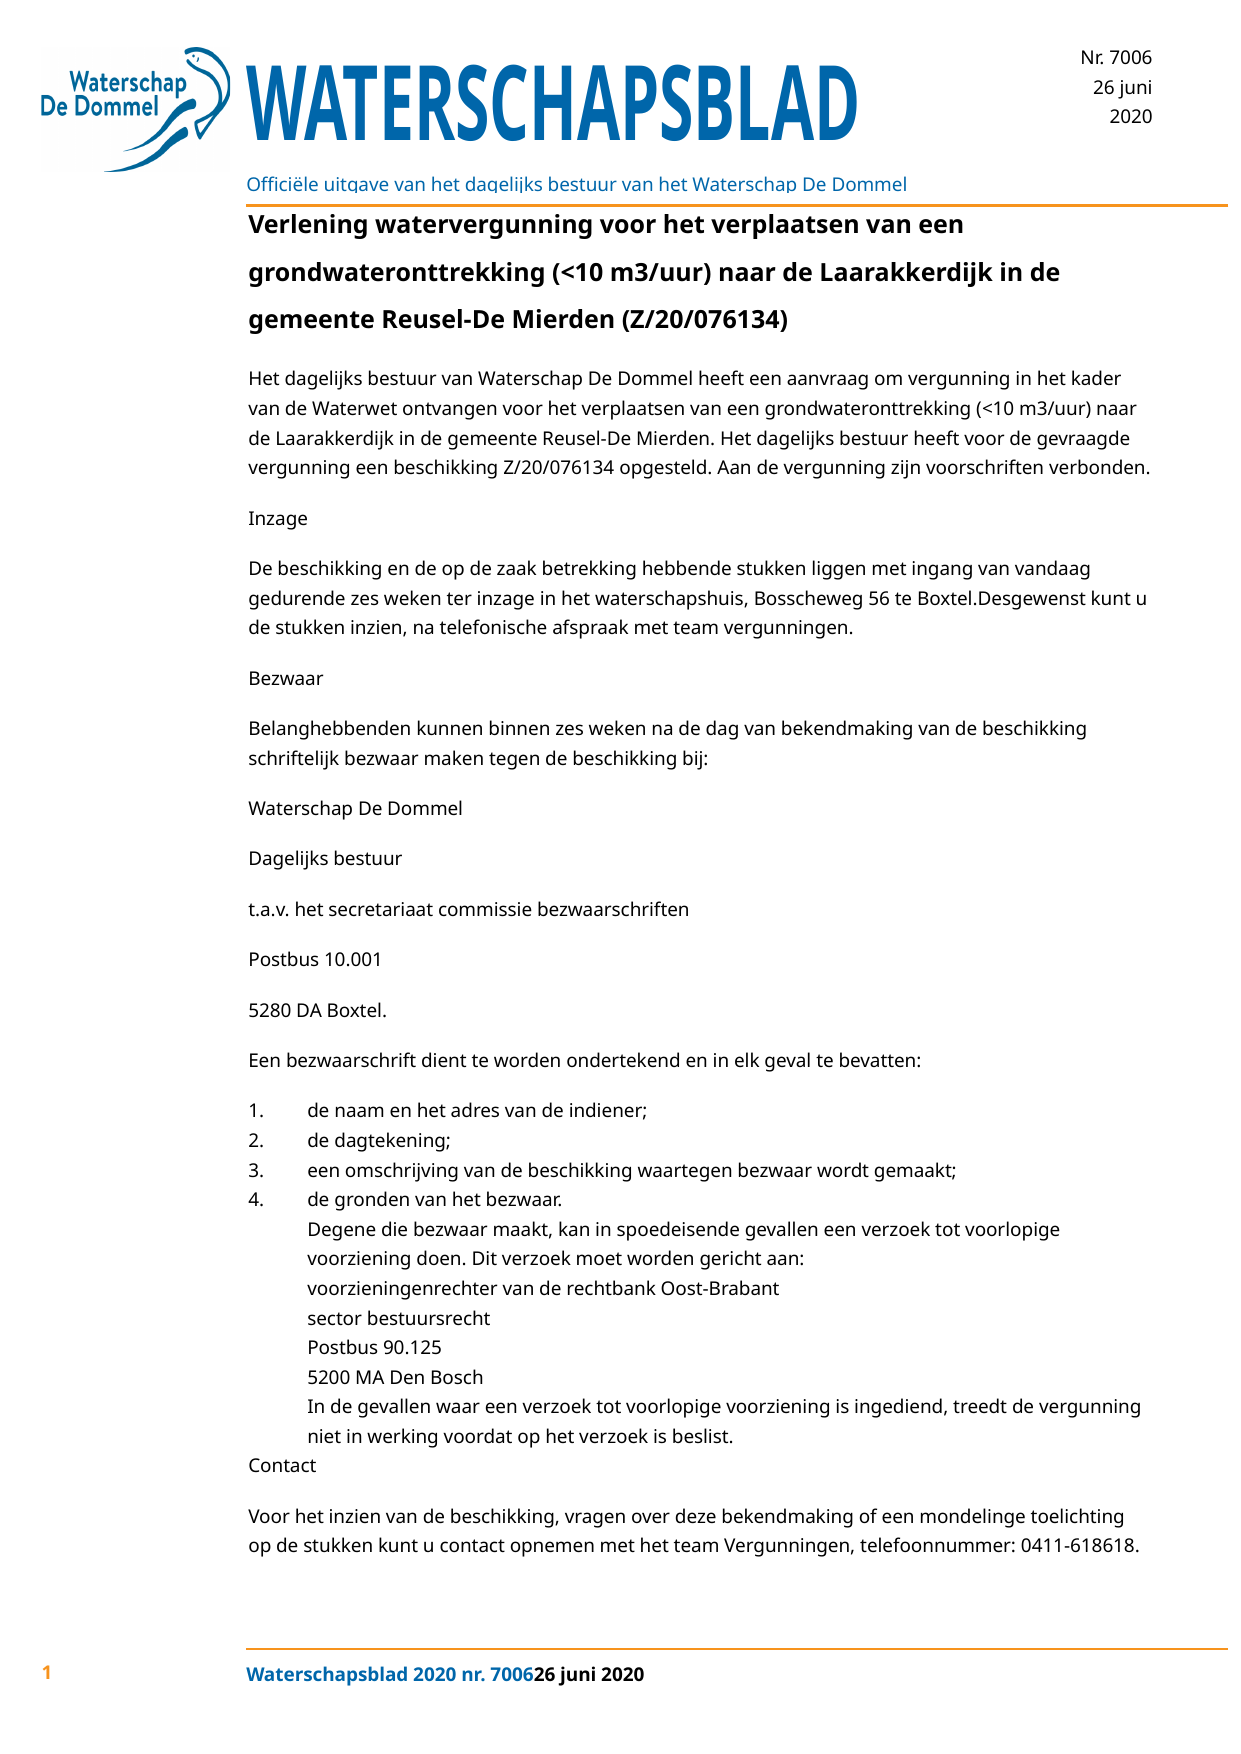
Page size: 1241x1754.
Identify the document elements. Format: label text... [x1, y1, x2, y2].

text De beschikking en de op de zaak betrekking hebbende stukken liggen met ingang van vandaag gedurende zes weken ter inzage in het waterschapshuis, Bosscheweg 56 te Boxtel.Desgewenst kunt u de stukken inzien, na telefonische afspraak met team vergunningen. [248, 555, 1152, 640]
text Het dagelijks bestuur van Waterschap De Dommel heeft een aanvraag om vergunning in het kader van de Waterwet ontvangen voor het verplaatsen van een grondwateronttrekking (<10 m3/uur) naar de Laarakkerdijk in de gemeente Reusel-De Mierden. Het dagelijks bestuur heeft voor de gevraagde vergunning een beschikking Z/20/076134 opgesteld. Aan de vergunning zijn voorschriften verbonden. [248, 366, 1152, 480]
text Voor het inzien van de beschikking, vragen over deze bekendmaking of een mondelinge toelichting op de stukken kunt u contact opnemen met het team Vergunningen, telefoonnummer: 0411-618618. [248, 1503, 1152, 1558]
text t.a.v. het secretariaat commissie bezwaarschriften [248, 896, 1152, 922]
list sector bestuursrecht [248, 1305, 1152, 1330]
list de gronden van het bezwaar. [248, 1186, 1152, 1212]
text Inzage [248, 505, 1152, 530]
picture [204, 47, 231, 76]
picture [45, 99, 51, 111]
text Waterschap De Dommel [248, 795, 1152, 821]
text Verlening watervergunning voor het verplaatsen van een grondwateronttrekking (<10 m3/uur) naar de Laarakkerdijk in de gemeente Reusel-De Mierden (Z/20/076134) [248, 207, 1152, 336]
text Dagelijks bestuur [248, 846, 1152, 871]
text Contact [248, 1453, 1152, 1478]
text Postbus 10.001 [248, 946, 1152, 972]
picture [41, 47, 231, 172]
text Een bezwaarschrift dient te worden ondertekend en in elk geval te bevatten: [248, 1047, 1152, 1073]
list In de gevallen waar een verzoek tot voorlopige voorziening is ingediend, treedt de vergunning niet in werking voordat op het verzoek is beslist. [248, 1393, 1152, 1449]
list Postbus 90.125 [248, 1334, 1152, 1360]
text Belanghebbenden kunnen binnen zes weken na de dag van bekendmaking van de beschikking schriftelijk bezwaar maken tegen de beschikking bij: [248, 715, 1152, 770]
list Degene die bezwaar maakt, kan in spoedeisende gevallen een verzoek tot voorlopige voorziening doen. Dit verzoek moet worden gericht aan: [248, 1216, 1152, 1271]
list de dagtekening; [248, 1127, 1152, 1153]
text 5280 DA Boxtel. [248, 997, 1152, 1022]
text Bezwaar [248, 665, 1152, 690]
list voorzieningenrechter van de rechtbank Oost-Brabant [248, 1275, 1152, 1301]
picture [198, 118, 210, 131]
list 5200 MA Den Bosch [248, 1364, 1152, 1389]
list de naam en het adres van de indiener; [248, 1098, 1152, 1123]
list een omschrijving van de beschikking waartegen bezwaar wordt gemaakt; [248, 1157, 1152, 1182]
